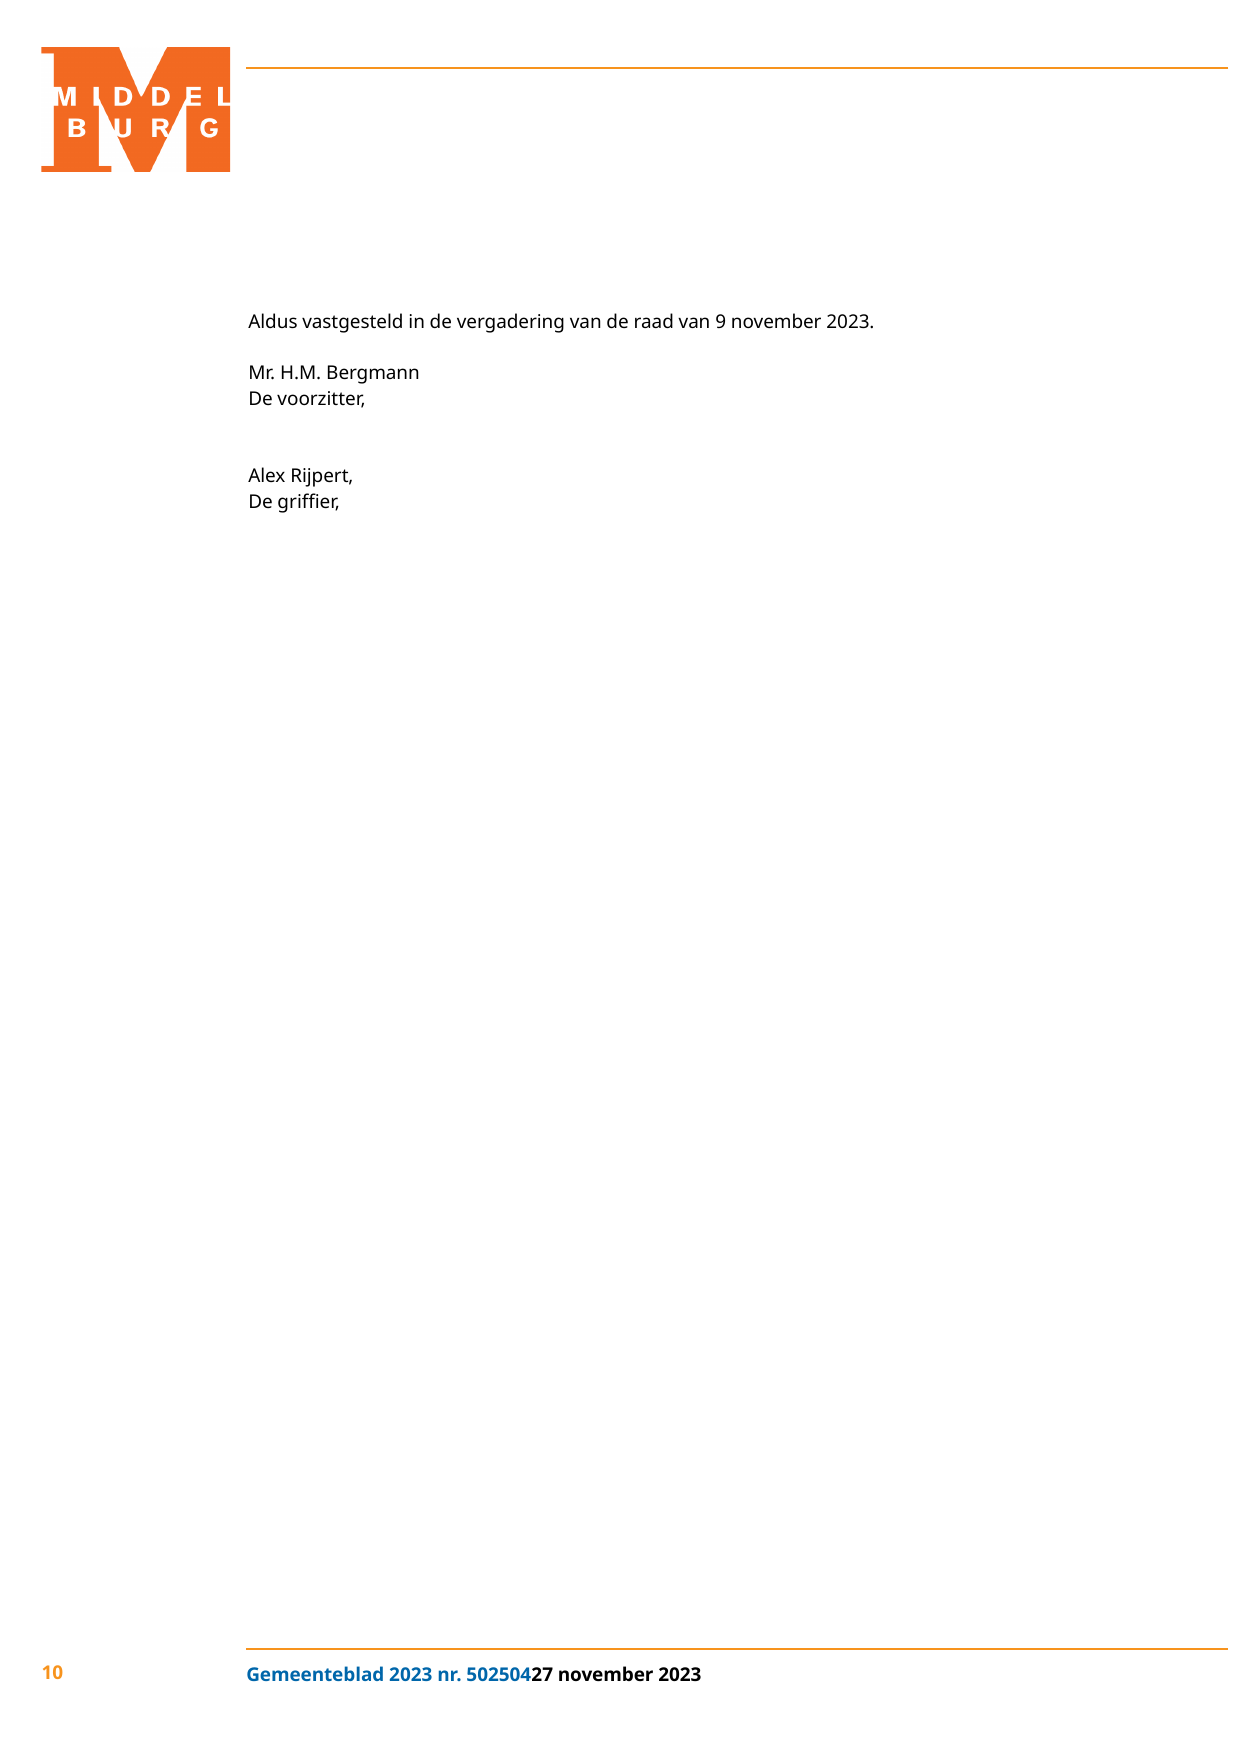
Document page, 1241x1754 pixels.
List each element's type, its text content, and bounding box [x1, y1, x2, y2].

text De griffier, [248, 488, 1152, 514]
text Alex Rijpert, [248, 462, 1152, 488]
picture [41, 47, 231, 172]
text De voorzitter, [248, 385, 1152, 411]
text Mr. H.M. Bergmann [248, 359, 1152, 385]
text Aldus vastgesteld in de vergadering van de raad van 9 november 2023. [248, 308, 1152, 334]
